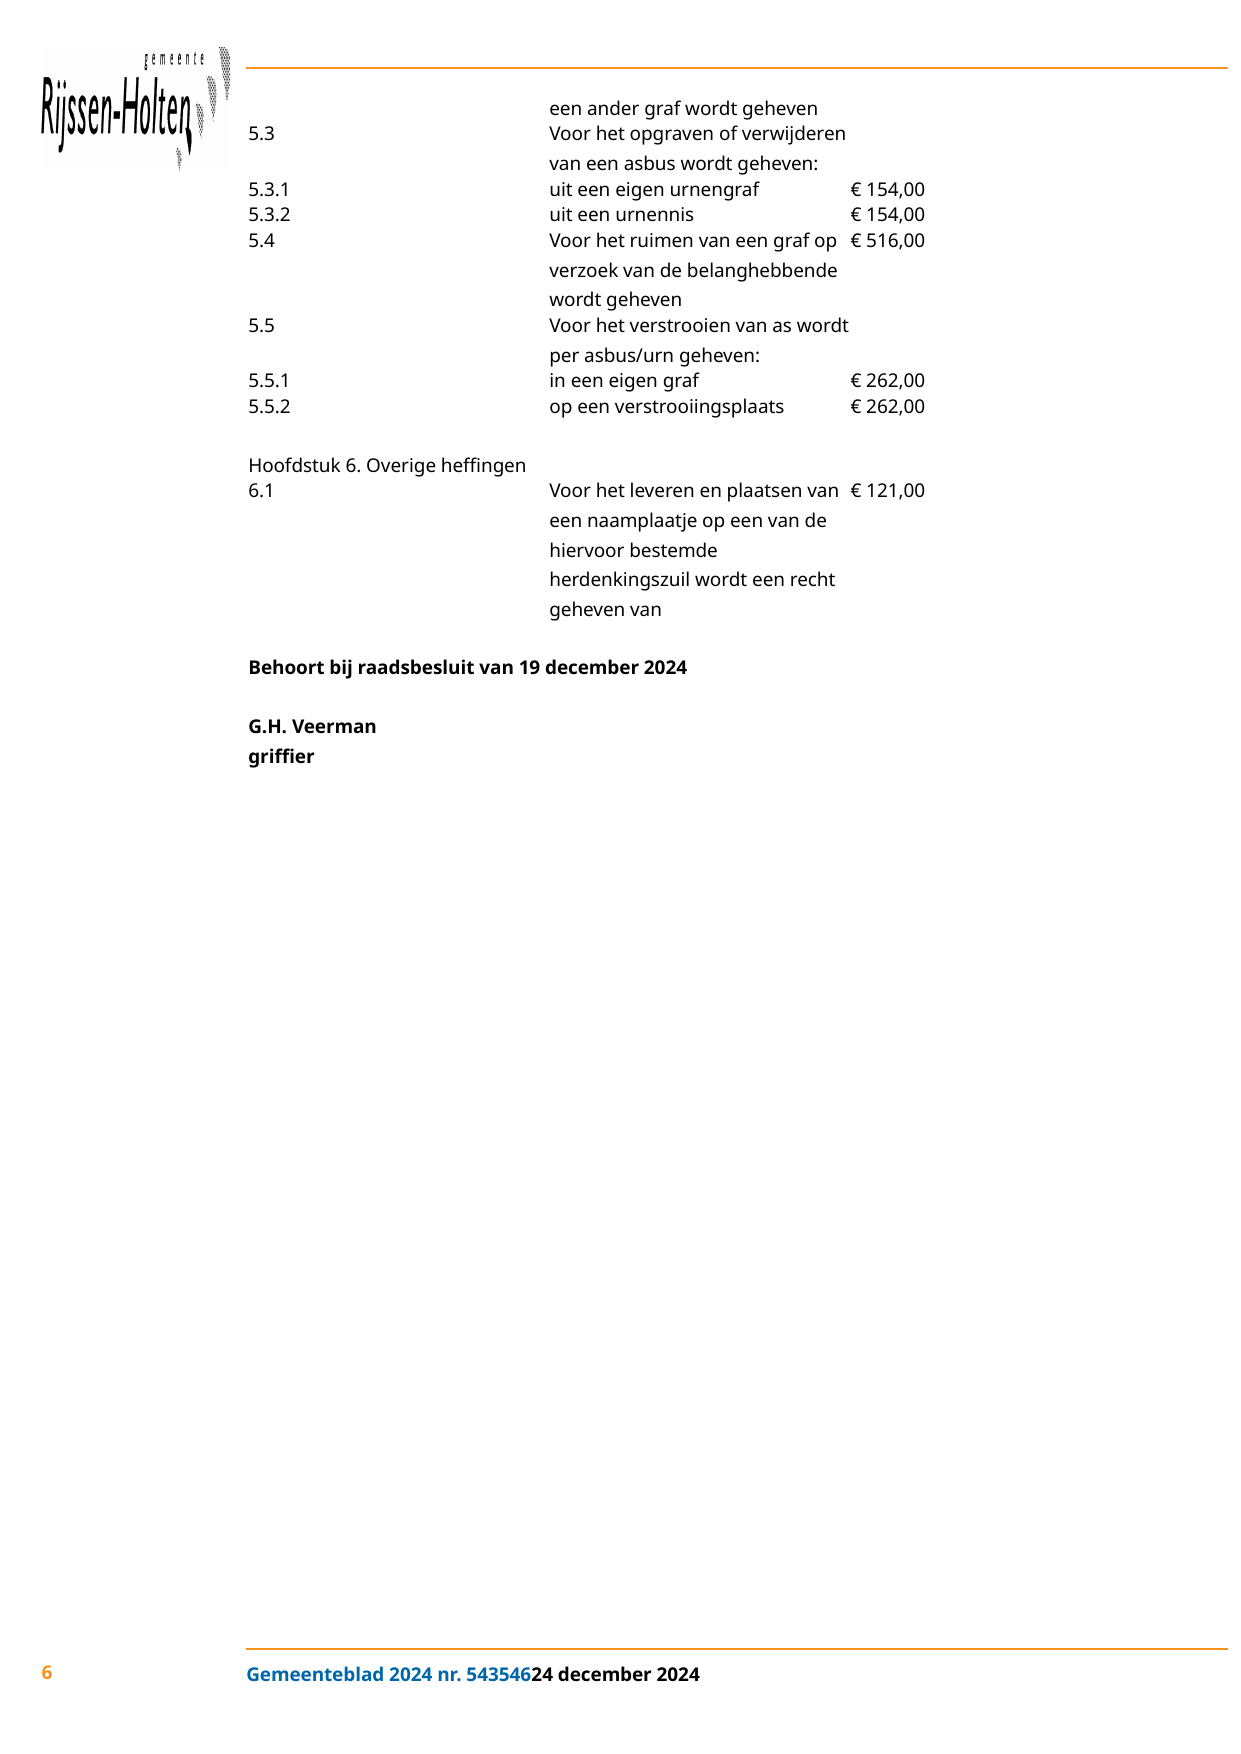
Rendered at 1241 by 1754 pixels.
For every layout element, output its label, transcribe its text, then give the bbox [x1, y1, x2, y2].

text G.H. Veerman [248, 714, 1152, 739]
table_cell 5.5.2 [248, 393, 549, 419]
table_cell € 121,00 [850, 478, 1152, 622]
table_cell 6.1 [248, 478, 549, 622]
table_cell Voor het verstrooien van as wordt per asbus/urn geheven: [549, 312, 850, 367]
table_cell [850, 312, 1152, 367]
table_cell € 154,00 [850, 202, 1152, 227]
table_cell 5.3.2 [248, 202, 549, 227]
table_cell Voor het leveren en plaatsen van een naamplaatje op een van de hiervoor bestemde herdenkingszuil wordt een recht geheven van [549, 478, 850, 622]
table_cell 5.3.1 [248, 176, 549, 202]
table_cell Voor het opgraven of verwijderen van een asbus wordt geheven: [549, 121, 850, 176]
text Behoort bij raadsbesluit van 19 december 2024 [248, 654, 1152, 680]
table_cell uit een urnennis [549, 202, 850, 227]
table_cell in een eigen graf [549, 368, 850, 393]
table_cell € 516,00 [850, 227, 1152, 312]
table_cell [850, 121, 1152, 176]
table_cell € 154,00 [850, 176, 1152, 202]
table_cell op een verstrooiingsplaats [549, 393, 850, 419]
table_cell 5.4 [248, 227, 549, 312]
table_cell uit een eigen urnengraf [549, 176, 850, 202]
table_cell [850, 95, 1152, 121]
text griffier [248, 743, 1152, 769]
table_cell [248, 95, 549, 121]
table_cell 5.5 [248, 312, 549, 367]
table_cell een ander graf wordt geheven [549, 95, 850, 121]
picture [41, 47, 231, 172]
table_cell € 262,00 [850, 368, 1152, 393]
table_cell € 262,00 [850, 393, 1152, 419]
table_cell Voor het ruimen van een graf op verzoek van de belanghebbende wordt geheven [549, 227, 850, 312]
table_cell 5.3 [248, 121, 549, 176]
table_cell 5.5.1 [248, 368, 549, 393]
table_header Hoofdstuk 6. Overige heffingen [248, 452, 1152, 478]
